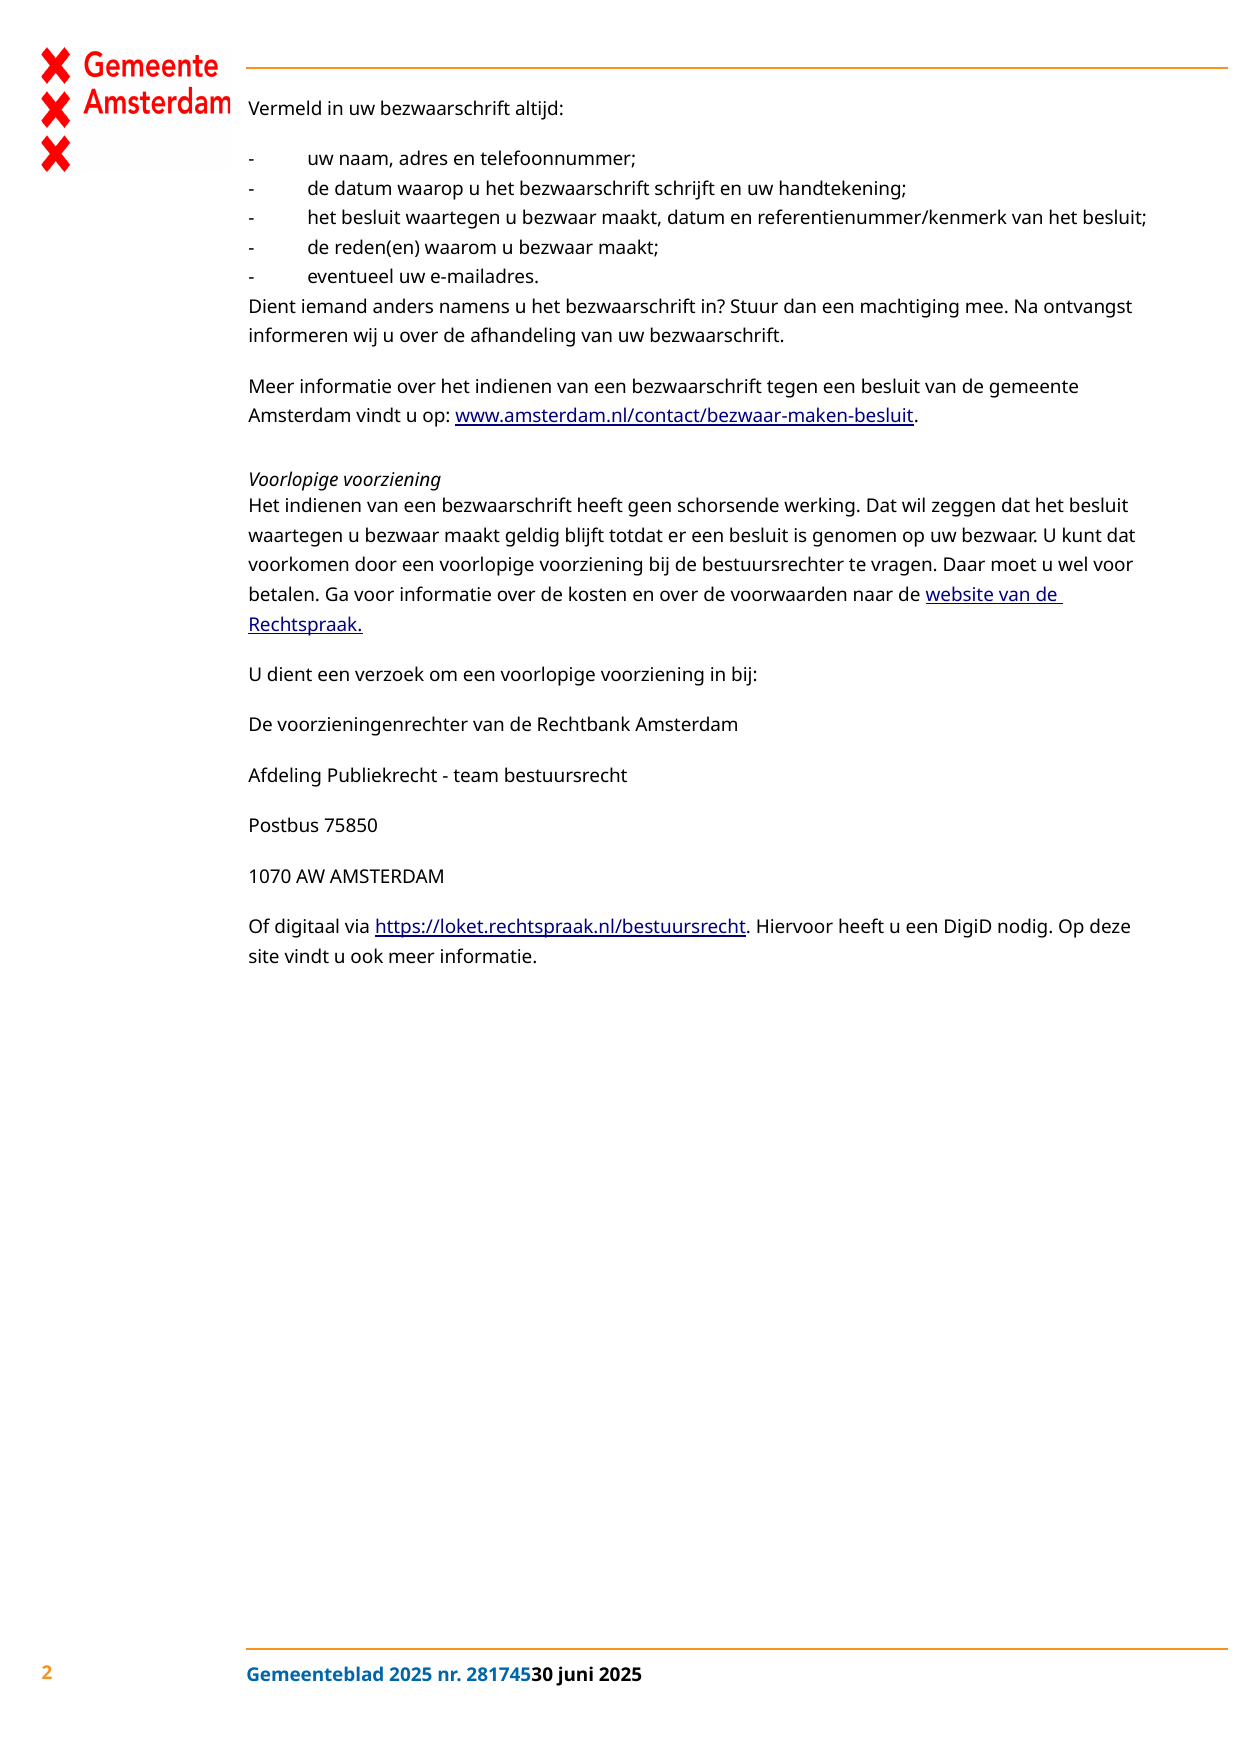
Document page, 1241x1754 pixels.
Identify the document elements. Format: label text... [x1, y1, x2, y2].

list eventueel uw e-mailadres. [248, 263, 1152, 289]
text Meer informatie over het indienen van een bezwaarschrift tegen een besluit van de gemeente Amsterdam vindt u op: www.amsterdam.nl/contact/bezwaar-maken-besluit. [248, 373, 1152, 428]
list de datum waarop u het bezwaarschrift schrijft en uw handtekening; [248, 175, 1152, 201]
picture [41, 47, 231, 172]
text 1070 AW AMSTERDAM [248, 863, 1152, 888]
text Dient iemand anders namens u het bezwaarschrift in? Stuur dan een machtiging mee. Na ontvangst informeren wij u over de afhandeling van uw bezwaarschrift. [248, 293, 1152, 348]
list de reden(en) waarom u bezwaar maakt; [248, 234, 1152, 260]
text Voorlopige voorziening [248, 467, 1152, 492]
list uw naam, adres en telefoonnummer; [248, 145, 1152, 171]
text Afdeling Publiekrecht - team bestuursrecht [248, 762, 1152, 788]
text Of digitaal via https://loket.rechtspraak.nl/bestuursrecht. Hiervoor heeft u een DigiD nodig. Op deze site vindt u ook meer informatie. [248, 913, 1152, 968]
text Postbus 75850 [248, 812, 1152, 838]
text U dient een verzoek om een voorlopige voorziening in bij: [248, 661, 1152, 687]
text Vermeld in uw bezwaarschrift altijd: [248, 95, 1152, 121]
text De voorzieningenrechter van de Rechtbank Amsterdam [248, 712, 1152, 737]
text Het indienen van een bezwaarschrift heeft geen schorsende werking. Dat wil zeggen dat het besluit waartegen u bezwaar maakt geldig blijft totdat er een besluit is genomen op uw bezwaar. U kunt dat voorkomen door een voorlopige voorziening bij de bestuursrechter te vragen. Daar moet u wel voor betalen. Ga voor informatie over de kosten en over de voorwaarden naar de website van de Rechtspraak. [248, 492, 1152, 636]
list het besluit waartegen u bezwaar maakt, datum en referentienummer/kenmerk van het besluit; [248, 204, 1152, 230]
